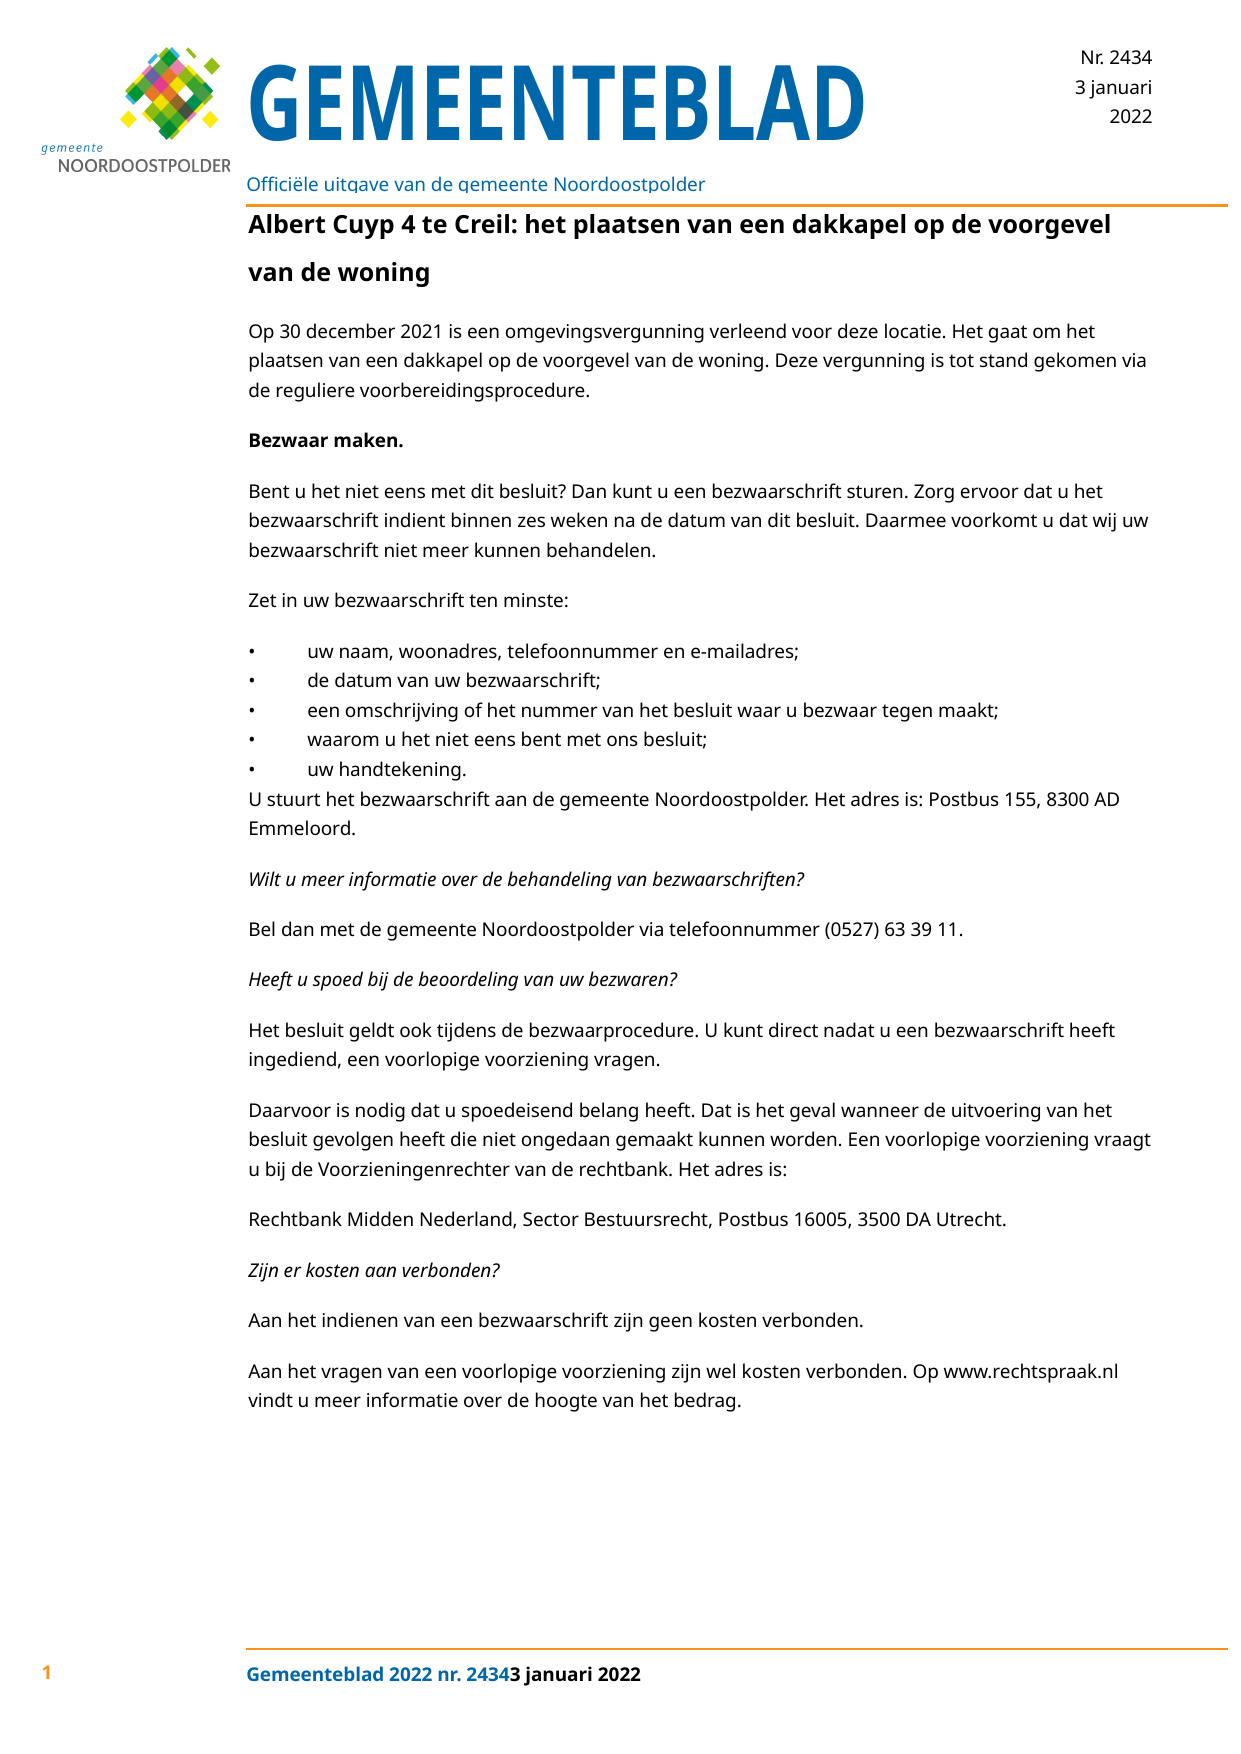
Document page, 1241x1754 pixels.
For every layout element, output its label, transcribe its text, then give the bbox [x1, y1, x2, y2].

text Bezwaar maken. [248, 427, 1152, 453]
text Aan het indienen van een bezwaarschrift zijn geen kosten verbonden. [248, 1307, 1152, 1333]
list waarom u het niet eens bent met ons besluit; [248, 727, 1152, 752]
picture [41, 47, 231, 172]
text Bent u het niet eens met dit besluit? Dan kunt u een bezwaarschrift sturen. Zorg ervoor dat u het bezwaarschrift indient binnen zes weken na de datum van dit besluit. Daarmee voorkomt u dat wij uw bezwaarschrift niet meer kunnen behandelen. [248, 478, 1152, 563]
text Op 30 december 2021 is een omgevingsvergunning verleend voor deze locatie. Het gaat om het plaatsen van een dakkapel op de voorgevel van de woning. Deze vergunning is tot stand gekomen via de reguliere voorbereidingsprocedure. [248, 318, 1152, 403]
list uw naam, woonadres, telefoonnummer en e-mailadres; [248, 638, 1152, 664]
list de datum van uw bezwaarschrift; [248, 667, 1152, 693]
list uw handtekening. [248, 756, 1152, 782]
text Daarvoor is nodig dat u spoedeisend belang heeft. Dat is het geval wanneer de uitvoering van het besluit gevolgen heeft die niet ongedaan gemaakt kunnen worden. Een voorlopige voorziening vraagt u bij de Voorzieningenrechter van de rechtbank. Het adres is: [248, 1097, 1152, 1182]
text Zet in uw bezwaarschrift ten minste: [248, 587, 1152, 613]
text Zijn er kosten aan verbonden? [248, 1257, 1152, 1283]
text U stuurt het bezwaarschrift aan de gemeente Noordoostpolder. Het adres is: Postbus 155, 8300 AD Emmeloord. [248, 786, 1152, 841]
text Bel dan met de gemeente Noordoostpolder via telefoonnummer (0527) 63 39 11. [248, 916, 1152, 942]
text Het besluit geldt ook tijdens de bezwaarprocedure. U kunt direct nadat u een bezwaarschrift heeft ingediend, een voorlopige voorziening vragen. [248, 1017, 1152, 1072]
text Heeft u spoed bij de beoordeling van uw bezwaren? [248, 967, 1152, 992]
text Rechtbank Midden Nederland, Sector Bestuursrecht, Postbus 16005, 3500 DA Utrecht. [248, 1207, 1152, 1232]
text Aan het vragen van een voorlopige voorziening zijn wel kosten verbonden. Op www.rechtspraak.nl vindt u meer informatie over de hoogte van het bedrag. [248, 1358, 1152, 1413]
text Wilt u meer informatie over de behandeling van bezwaarschriften? [248, 866, 1152, 892]
list een omschrijving of het nummer van het besluit waar u bezwaar tegen maakt; [248, 697, 1152, 723]
text Albert Cuyp 4 te Creil: het plaatsen van een dakkapel op de voorgevel van de woning [248, 207, 1152, 288]
